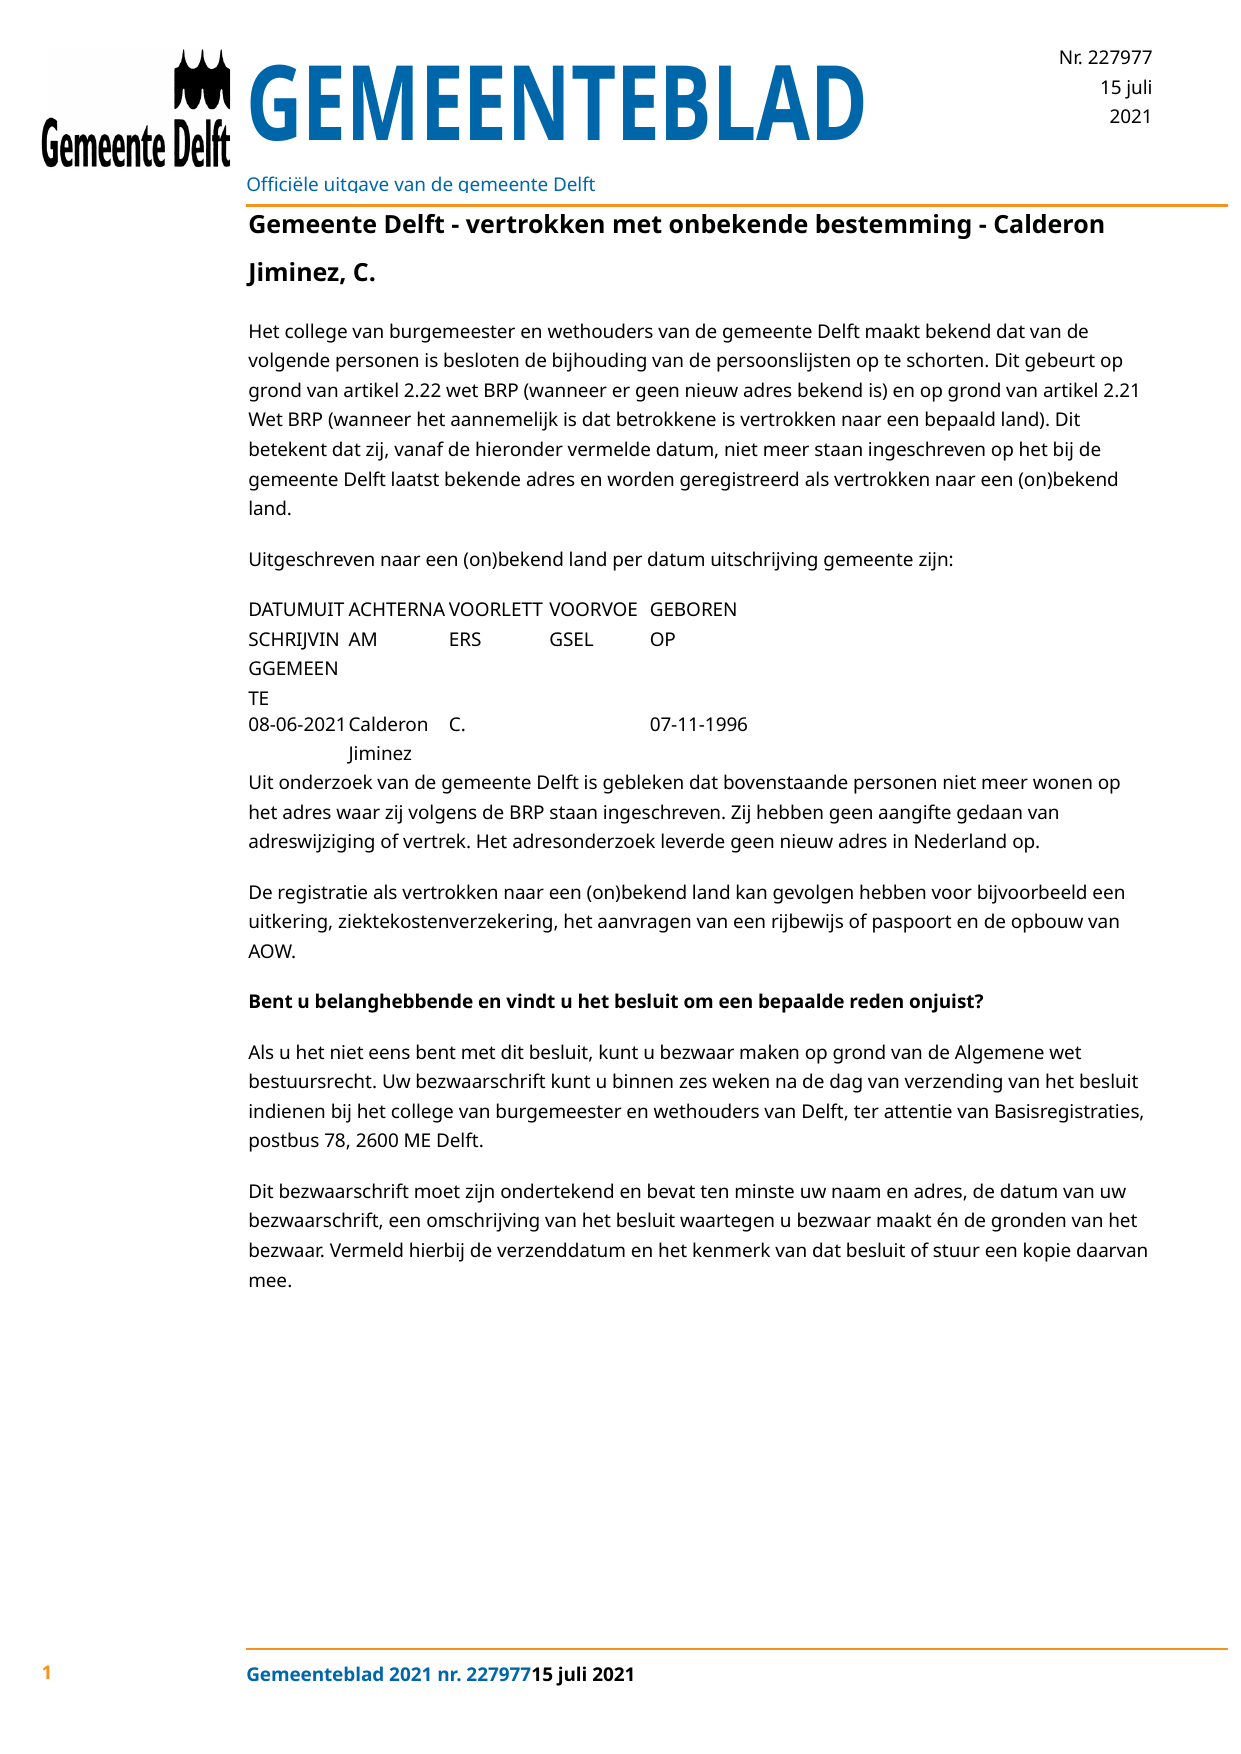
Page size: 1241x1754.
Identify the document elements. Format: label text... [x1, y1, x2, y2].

table_header VOORVOEGSEL [549, 596, 649, 711]
text Uitgeschreven naar een (on)bekend land per datum uitschrijving gemeente zijn: [248, 546, 1152, 572]
table_header ACHTERNAAM [348, 596, 449, 711]
text Het college van burgemeester en wethouders van de gemeente Delft maakt bekend dat van de volgende personen is besloten de bijhouding van de persoonslijsten op te schorten. Dit gebeurt op grond van artikel 2.22 wet BRP (wanneer er geen nieuw adres bekend is) en op grond van artikel 2.21 Wet BRP (wanneer het aannemelijk is dat betrokkene is vertrokken naar een bepaald land). Dit betekent dat zij, vanaf de hieronder vermelde datum, niet meer staan ingeschreven op het bij de gemeente Delft laatst bekende adres en worden geregistreerd als vertrokken naar een (on)bekend land. [248, 318, 1152, 521]
table_header DATUMUITSCHRIJVINGGEMEENTE [248, 596, 348, 711]
table_cell 08-06-2021 [248, 711, 348, 766]
table_cell Calderon Jiminez [348, 711, 449, 766]
text Als u het niet eens bent met dit besluit, kunt u bezwaar maken op grond van de Algemene wet bestuursrecht. Uw bezwaarschrift kunt u binnen zes weken na de dag van verzending van het besluit indienen bij het college van burgemeester en wethouders van Delft, ter attentie van Basisregistraties, postbus 78, 2600 ME Delft. [248, 1039, 1152, 1153]
table_header GEBOREN OP [650, 596, 750, 711]
table_cell 07-11-1996 [650, 711, 750, 766]
table_cell [549, 711, 649, 766]
text Dit bezwaarschrift moet zijn ondertekend en bevat ten minste uw naam en adres, de datum van uw bezwaarschrift, een omschrijving van het besluit waartegen u bezwaar maakt én de gronden van het bezwaar. Vermeld hierbij de verzenddatum en het kenmerk van dat besluit of stuur een kopie daarvan mee. [248, 1178, 1152, 1293]
table_header VOORLETTERS [449, 596, 549, 711]
text Gemeente Delft - vertrokken met onbekende bestemming - Calderon Jiminez, C. [248, 207, 1152, 288]
text Uit onderzoek van de gemeente Delft is gebleken dat bovenstaande personen niet meer wonen op het adres waar zij volgens de BRP staan ingeschreven. Zij hebben geen aangifte gedaan van adreswijziging of vertrek. Het adresonderzoek leverde geen nieuw adres in Nederland op. [248, 769, 1152, 854]
table_cell C. [449, 711, 549, 766]
text De registratie als vertrokken naar een (on)bekend land kan gevolgen hebben voor bijvoorbeeld een uitkering, ziektekostenverzekering, het aanvragen van een rijbewijs of paspoort en de opbouw van AOW. [248, 879, 1152, 964]
text Bent u belanghebbende en vindt u het besluit om een bepaalde reden onjuist? [248, 988, 1152, 1014]
picture [41, 47, 231, 172]
